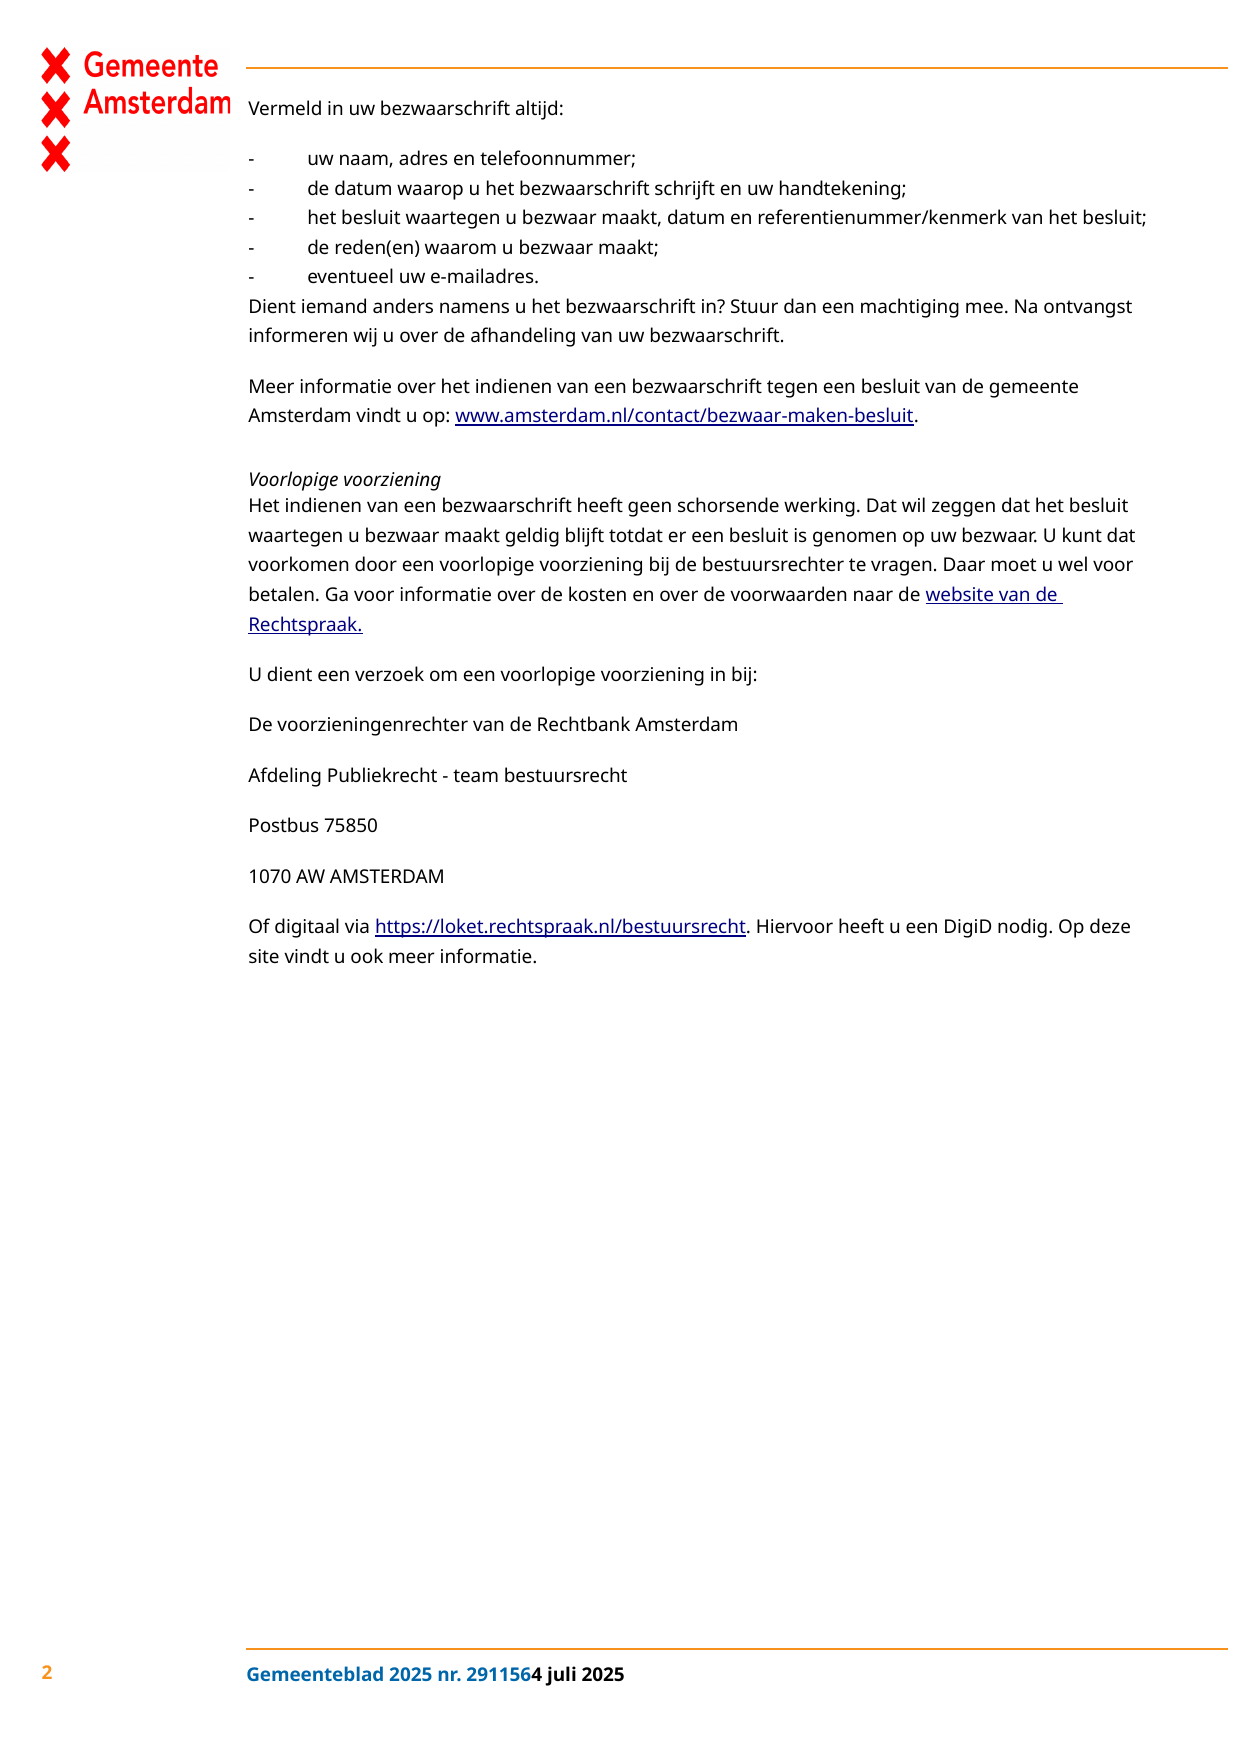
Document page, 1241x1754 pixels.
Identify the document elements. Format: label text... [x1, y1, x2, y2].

text Afdeling Publiekrecht - team bestuursrecht [248, 762, 1152, 788]
text Het indienen van een bezwaarschrift heeft geen schorsende werking. Dat wil zeggen dat het besluit waartegen u bezwaar maakt geldig blijft totdat er een besluit is genomen op uw bezwaar. U kunt dat voorkomen door een voorlopige voorziening bij de bestuursrechter te vragen. Daar moet u wel voor betalen. Ga voor informatie over de kosten en over de voorwaarden naar de website van de Rechtspraak. [248, 492, 1152, 636]
list uw naam, adres en telefoonnummer; [248, 145, 1152, 171]
text Voorlopige voorziening [248, 467, 1152, 492]
text Meer informatie over het indienen van een bezwaarschrift tegen een besluit van de gemeente Amsterdam vindt u op: www.amsterdam.nl/contact/bezwaar-maken-besluit. [248, 373, 1152, 428]
text 1070 AW AMSTERDAM [248, 863, 1152, 888]
picture [41, 47, 231, 172]
text Postbus 75850 [248, 812, 1152, 838]
list het besluit waartegen u bezwaar maakt, datum en referentienummer/kenmerk van het besluit; [248, 204, 1152, 230]
text Vermeld in uw bezwaarschrift altijd: [248, 95, 1152, 121]
text Of digitaal via https://loket.rechtspraak.nl/bestuursrecht. Hiervoor heeft u een DigiD nodig. Op deze site vindt u ook meer informatie. [248, 913, 1152, 968]
text De voorzieningenrechter van de Rechtbank Amsterdam [248, 712, 1152, 737]
text Dient iemand anders namens u het bezwaarschrift in? Stuur dan een machtiging mee. Na ontvangst informeren wij u over de afhandeling van uw bezwaarschrift. [248, 293, 1152, 348]
list eventueel uw e-mailadres. [248, 263, 1152, 289]
list de datum waarop u het bezwaarschrift schrijft en uw handtekening; [248, 175, 1152, 201]
list de reden(en) waarom u bezwaar maakt; [248, 234, 1152, 260]
text U dient een verzoek om een voorlopige voorziening in bij: [248, 661, 1152, 687]
